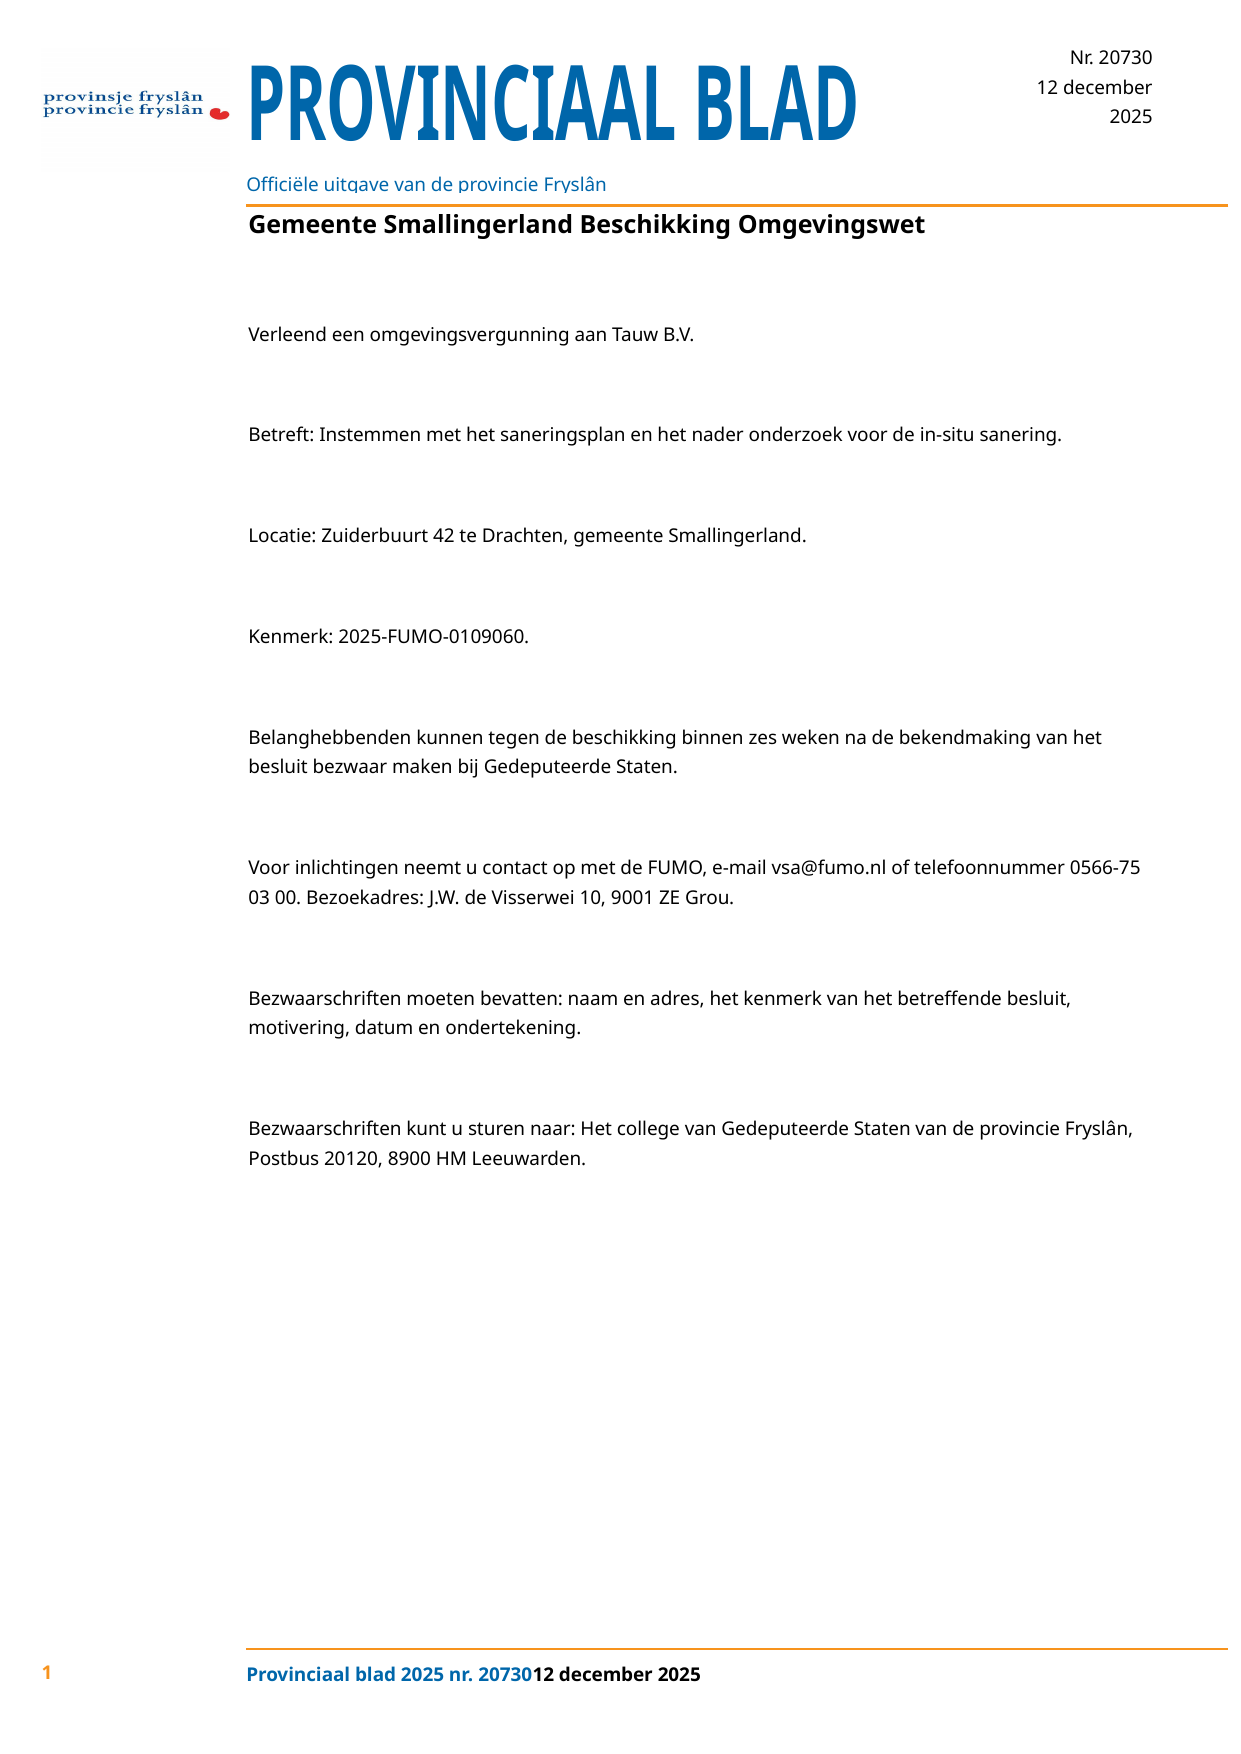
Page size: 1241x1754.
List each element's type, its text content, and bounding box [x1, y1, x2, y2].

text Belanghebbenden kunnen tegen de beschikking binnen zes weken na de bekendmaking van het besluit bezwaar maken bij Gedeputeerde Staten. [248, 724, 1152, 779]
text Bezwaarschriften kunt u sturen naar: Het college van Gedeputeerde Staten van de provincie Fryslân, Postbus 20120, 8900 HM Leeuwarden. [248, 1115, 1152, 1171]
text Gemeente Smallingerland Beschikking Omgevingswet [248, 207, 1152, 241]
text Kenmerk: 2025-FUMO-0109060. [248, 623, 1152, 649]
text Bezwaarschriften moeten bevatten: naam en adres, het kenmerk van het betreffende besluit, motivering, datum en ondertekening. [248, 985, 1152, 1040]
text Locatie: Zuiderbuurt 42 te Drachten, gemeente Smallingerland. [248, 522, 1152, 548]
text Betreft: Instemmen met het saneringsplan en het nader onderzoek voor de in-situ sanering. [248, 422, 1152, 447]
text Verleend een omgevingsvergunning aan Tauw B.V. [248, 321, 1152, 346]
text Voor inlichtingen neemt u contact op met de FUMO, e-mail vsa@fumo.nl of telefoonnummer 0566-75 03 00. Bezoekadres: J.W. de Visserwei 10, 9001 ZE Grou. [248, 854, 1152, 910]
picture [41, 47, 231, 172]
